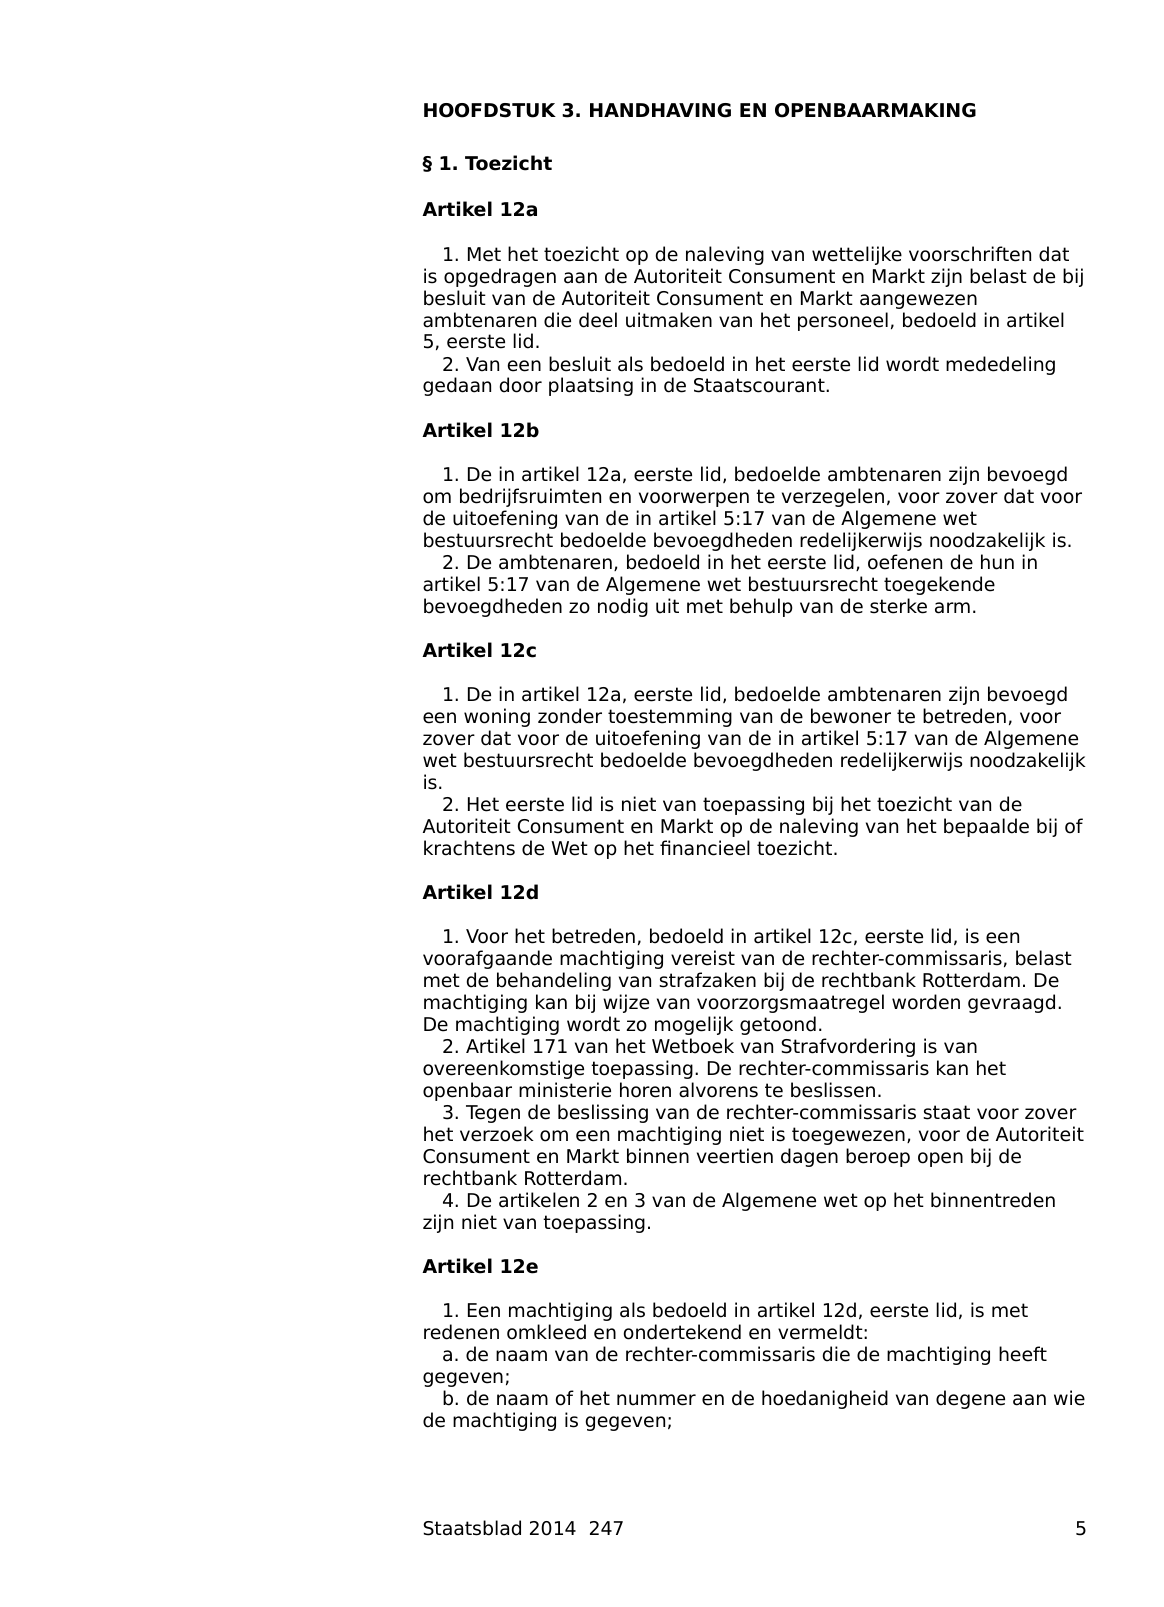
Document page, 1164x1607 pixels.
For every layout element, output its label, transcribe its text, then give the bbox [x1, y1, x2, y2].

text 3. Tegen de beslissing van de rechter-commissaris staat voor zover het verzoek om een machtiging niet is toegewezen, voor de Autoriteit Consument en Markt binnen veertien dagen beroep open bij de rechtbank Rotterdam. [422, 1102, 1087, 1190]
text 1. Een machtiging als bedoeld in artikel 12d, eerste lid, is met redenen omkleed en ondertekend en vermeldt: [422, 1300, 1087, 1344]
subtitle Artikel 12e [422, 1256, 1087, 1278]
subtitle Artikel 12a [422, 199, 1087, 221]
text 1. Met het toezicht op de naleving van wettelijke voorschriften dat is opgedragen aan de Autoriteit Consument en Markt zijn belast de bij besluit van de Autoriteit Consument en Markt aangewezen ambtenaren die deel uitmaken van het personeel, bedoeld in artikel 5, eerste lid. [422, 243, 1087, 353]
text a. de naam van de rechter-commissaris die de machtiging heeft gegeven; [422, 1344, 1087, 1388]
text 2. De ambtenaren, bedoeld in het eerste lid, oefenen de hun in artikel 5:17 van de Algemene wet bestuursrecht toegekende bevoegdheden zo nodig uit met behulp van de sterke arm. [422, 552, 1087, 618]
subtitle § 1. Toezicht [422, 152, 1087, 174]
subtitle Artikel 12d [422, 882, 1087, 904]
subtitle HOOFDSTUK 3. HANDHAVING EN OPENBAARMAKING [422, 100, 1087, 122]
text b. de naam of het nummer en de hoedanigheid van degene aan wie de machtiging is gegeven; [422, 1388, 1087, 1432]
text 4. De artikelen 2 en 3 van de Algemene wet op het binnentreden zijn niet van toepassing. [422, 1190, 1087, 1234]
text 2. Van een besluit als bedoeld in het eerste lid wordt mededeling gedaan door plaatsing in de Staatscourant. [422, 353, 1087, 397]
subtitle Artikel 12b [422, 419, 1087, 442]
subtitle Artikel 12c [422, 640, 1087, 662]
text 1. De in artikel 12a, eerste lid, bedoelde ambtenaren zijn bevoegd een woning zonder toestemming van de bewoner te betreden, voor zover dat voor de uitoefening van de in artikel 5:17 van de Algemene wet bestuursrecht bedoelde bevoegdheden redelijkerwijs noodzakelijk is. [422, 684, 1087, 794]
text 2. Het eerste lid is niet van toepassing bij het toezicht van de Autoriteit Consument en Markt op de naleving van het bepaalde bij of krachtens de Wet op het financieel toezicht. [422, 794, 1087, 860]
text 1. De in artikel 12a, eerste lid, bedoelde ambtenaren zijn bevoegd om bedrijfsruimten en voorwerpen te verzegelen, voor zover dat voor de uitoefening van de in artikel 5:17 van de Algemene wet bestuursrecht bedoelde bevoegdheden redelijkerwijs noodzakelijk is. [422, 464, 1087, 552]
text 2. Artikel 171 van het Wetboek van Strafvordering is van overeenkomstige toepassing. De rechter-commissaris kan het openbaar ministerie horen alvorens te beslissen. [422, 1036, 1087, 1102]
text 1. Voor het betreden, bedoeld in artikel 12c, eerste lid, is een voorafgaande machtiging vereist van de rechter-commissaris, belast met de behandeling van strafzaken bij de rechtbank Rotterdam. De machtiging kan bij wijze van voorzorgsmaatregel worden gevraagd. De machtiging wordt zo mogelijk getoond. [422, 926, 1087, 1036]
